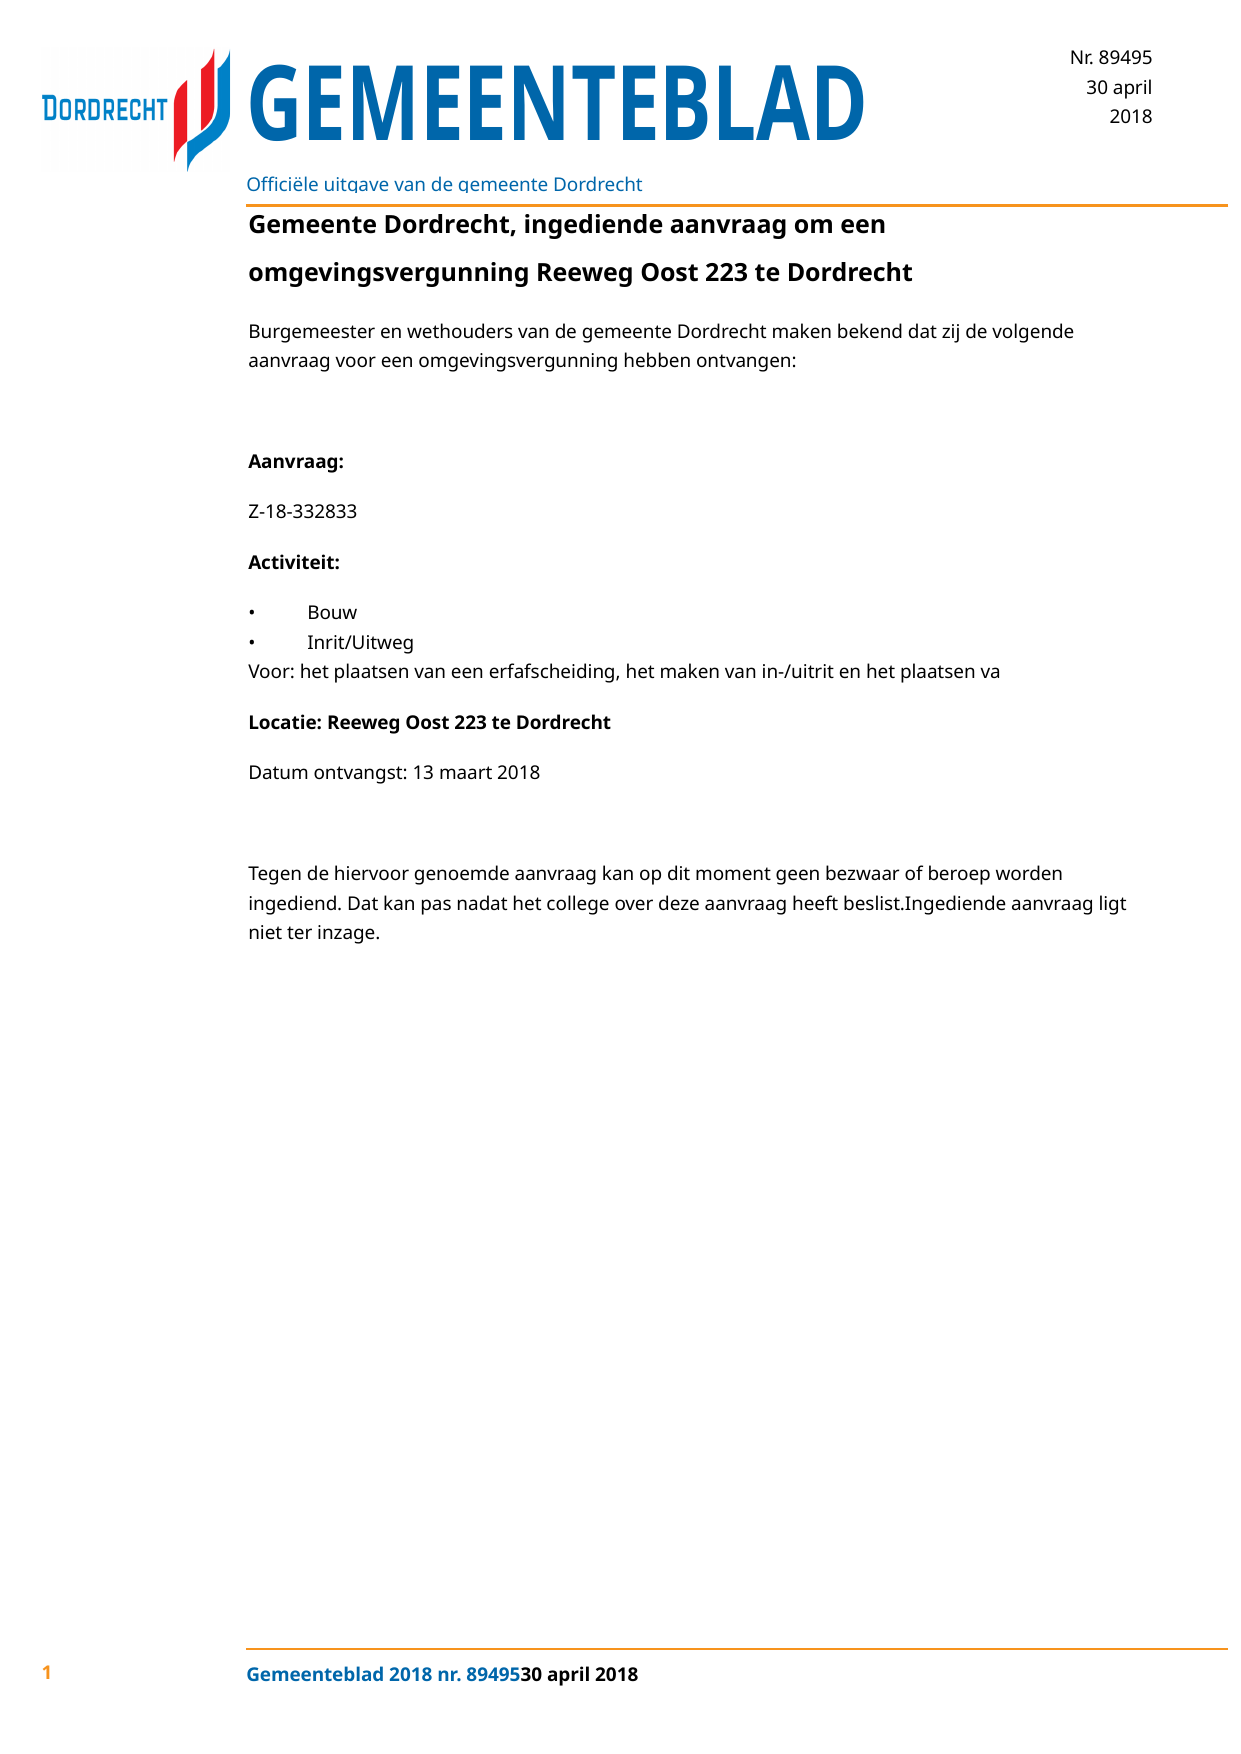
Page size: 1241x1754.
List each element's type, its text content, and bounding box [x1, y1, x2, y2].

text Tegen de hiervoor genoemde aanvraag kan op dit moment geen bezwaar of beroep worden ingediend. Dat kan pas nadat het college over deze aanvraag heeft beslist.Ingediende aanvraag ligt niet ter inzage. [248, 860, 1152, 945]
text Activiteit: [248, 549, 1152, 575]
text Locatie: Reeweg Oost 223 te Dordrecht [248, 709, 1152, 735]
text Datum ontvangst: 13 maart 2018 [248, 759, 1152, 785]
list Inrit/Uitweg [248, 629, 1152, 655]
picture [41, 47, 231, 172]
text Z-18-332833 [248, 499, 1152, 524]
text Gemeente Dordrecht, ingediende aanvraag om een omgevingsvergunning Reeweg Oost 223 te Dordrecht [248, 207, 1152, 288]
text Aanvraag: [248, 448, 1152, 474]
list Bouw [248, 599, 1152, 625]
text Burgemeester en wethouders van de gemeente Dordrecht maken bekend dat zij de volgende aanvraag voor een omgevingsvergunning hebben ontvangen: [248, 318, 1152, 373]
text Voor: het plaatsen van een erfafscheiding, het maken van in-/uitrit en het plaatsen va [248, 659, 1152, 684]
